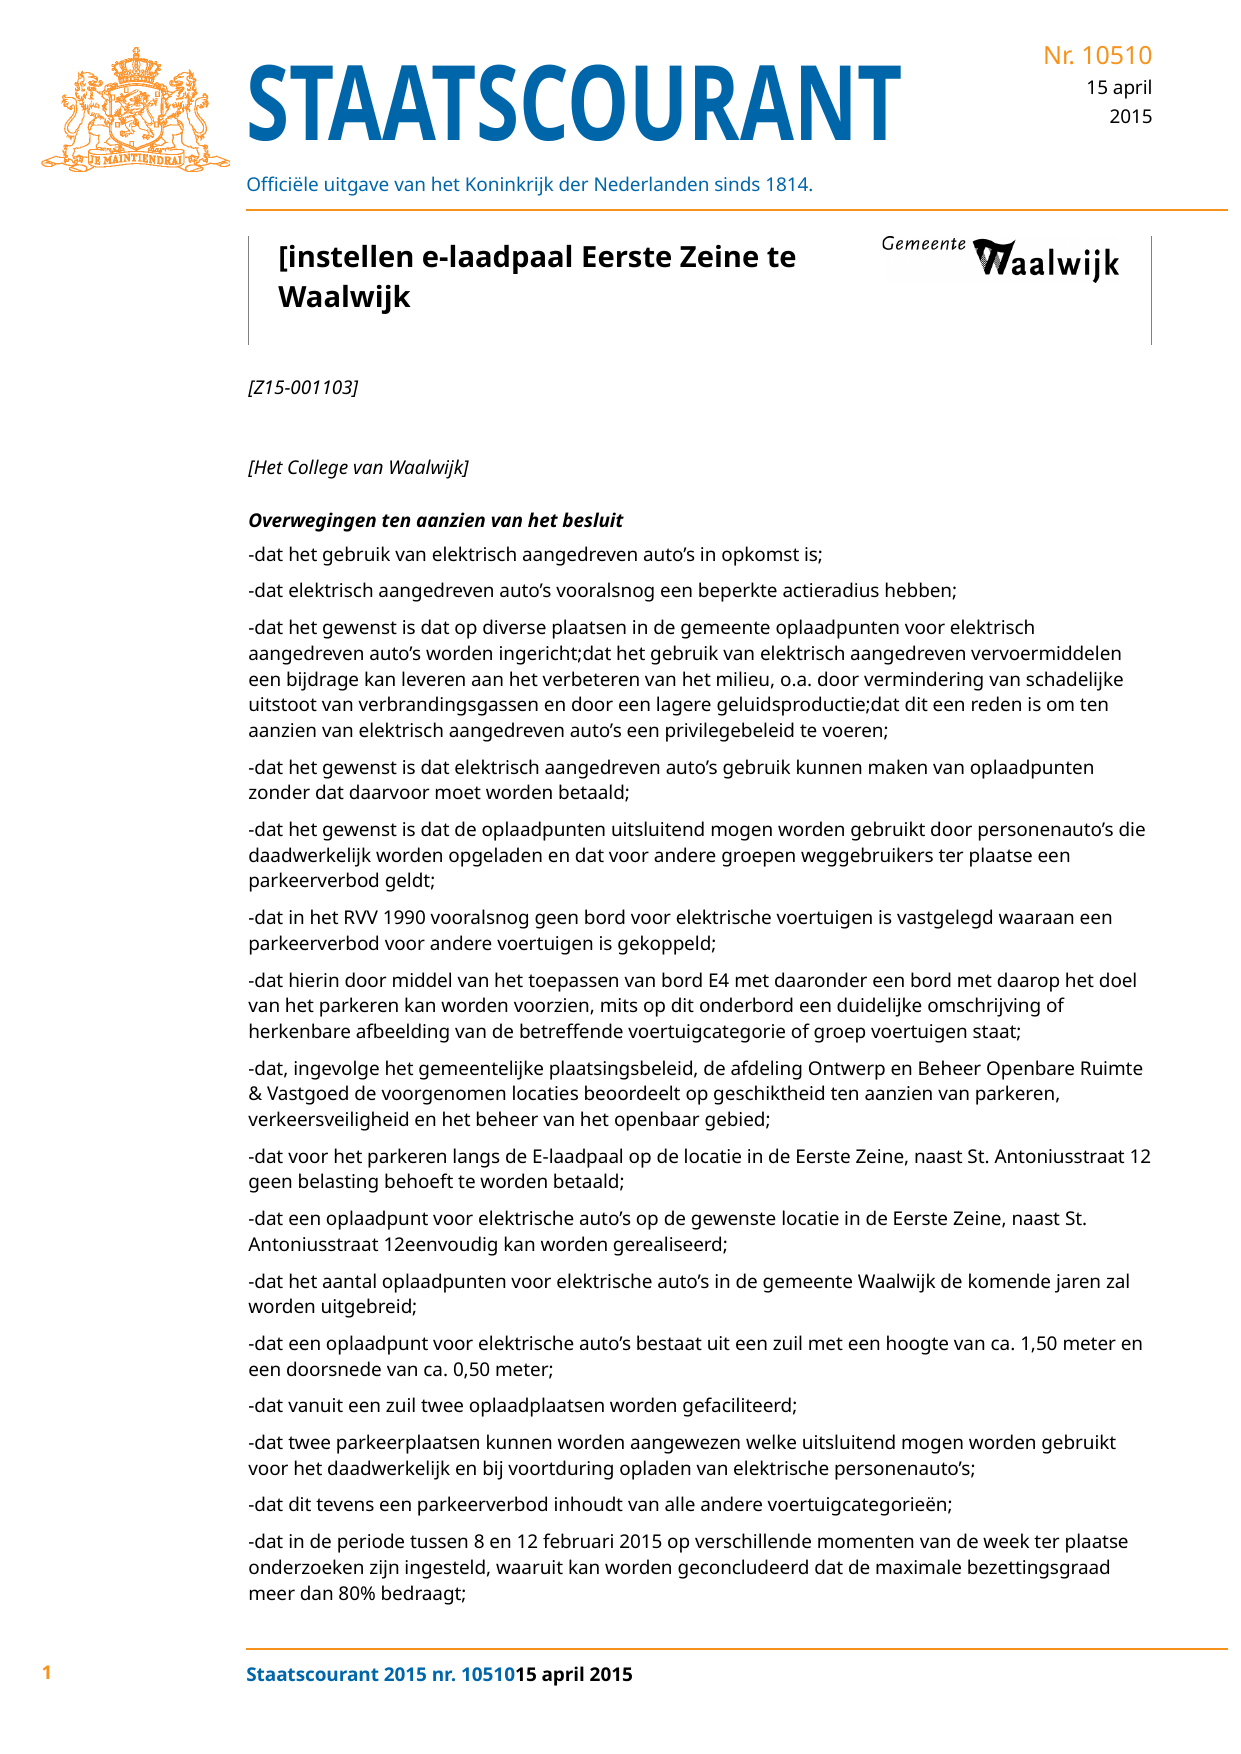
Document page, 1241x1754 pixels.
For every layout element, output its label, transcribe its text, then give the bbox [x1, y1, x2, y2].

text -dat het aantal oplaadpunten voor elektrische auto’s in de gemeente Waalwijk de komende jaren zal worden uitgebreid; [248, 1268, 1152, 1319]
text -dat in het RVV 1990 vooralsnog geen bord voor elektrische voertuigen is vastgelegd waaraan een parkeerverbod voor andere voertuigen is gekoppeld; [248, 904, 1152, 956]
text -dat een oplaadpunt voor elektrische auto’s bestaat uit een zuil met een hoogte van ca. 1,50 meter en een doorsnede van ca. 0,50 meter; [248, 1330, 1152, 1382]
picture [41, 47, 231, 172]
table_header [850, 236, 1151, 345]
text [Z15-001103] [248, 374, 1152, 400]
text -dat twee parkeerplaatsen kunnen worden aangewezen welke uitsluitend mogen worden gebruikt voor het daadwerkelijk en bij voortduring opladen van elektrische personenauto’s; [248, 1429, 1152, 1481]
text -dat voor het parkeren langs de E-laadpaal op de locatie in de Eerste Zeine, naast St. Antoniusstraat 12 geen belasting behoeft te worden betaald; [248, 1143, 1152, 1194]
text -dat een oplaadpunt voor elektrische auto’s op de gewenste locatie in de Eerste Zeine, naast St. Antoniusstraat 12eenvoudig kan worden gerealiseerd; [248, 1205, 1152, 1257]
text -dat het gewenst is dat op diverse plaatsen in de gemeente oplaadpunten voor elektrisch aangedreven auto’s worden ingericht;dat het gebruik van elektrisch aangedreven vervoermiddelen een bijdrage kan leveren aan het verbeteren van het milieu, o.a. door vermindering van schadelijke uitstoot van verbrandingsgassen en door een lagere geluidsproductie;dat dit een reden is om ten aanzien van elektrisch aangedreven auto’s een privilegebeleid te voeren; [248, 614, 1152, 743]
text -dat elektrisch aangedreven auto’s vooralsnog een beperkte actieradius hebben; [248, 578, 1152, 603]
table_header [instellen e-laadpaal Eerste Zeine te Waalwijk [249, 236, 850, 345]
text -dat in de periode tussen 8 en 12 februari 2015 op verschillende momenten van de week ter plaatse onderzoeken zijn ingesteld, waaruit kan worden geconcludeerd dat de maximale bezettingsgraad meer dan 80% bedraagt; [248, 1528, 1152, 1606]
text Overwegingen ten aanzien van het besluit [248, 507, 1152, 533]
text -dat, ingevolge het gemeentelijke plaatsingsbeleid, de afdeling Ontwerp en Beheer Openbare Ruimte & Vastgoed de voorgenomen locaties beoordeelt op geschiktheid ten aanzien van parkeren, verkeersveiligheid en het beheer van het openbaar gebied; [248, 1055, 1152, 1132]
text -dat het gewenst is dat de oplaadpunten uitsluitend mogen worden gebruikt door personenauto’s die daadwerkelijk worden opgeladen en dat voor andere groepen weggebruikers ter plaatse een parkeerverbod geldt; [248, 816, 1152, 893]
text -dat het gewenst is dat elektrisch aangedreven auto’s gebruik kunnen maken van oplaadpunten zonder dat daarvoor moet worden betaald; [248, 754, 1152, 805]
text [Het College van Waalwijk] [248, 454, 1152, 480]
text -dat het gebruik van elektrisch aangedreven auto’s in opkomst is; [248, 541, 1152, 567]
text -dat hierin door middel van het toepassen van bord E4 met daaronder een bord met daarop het doel van het parkeren kan worden voorzien, mits op dit onderbord een duidelijke omschrijving of herkenbare afbeelding van de betreffende voertuigcategorie of groep voertuigen staat; [248, 967, 1152, 1044]
text -dat vanuit een zuil twee oplaadplaatsen worden gefaciliteerd; [248, 1393, 1152, 1418]
text -dat dit tevens een parkeerverbod inhoudt van alle andere voertuigcategorieën; [248, 1492, 1152, 1517]
picture [882, 236, 1119, 283]
